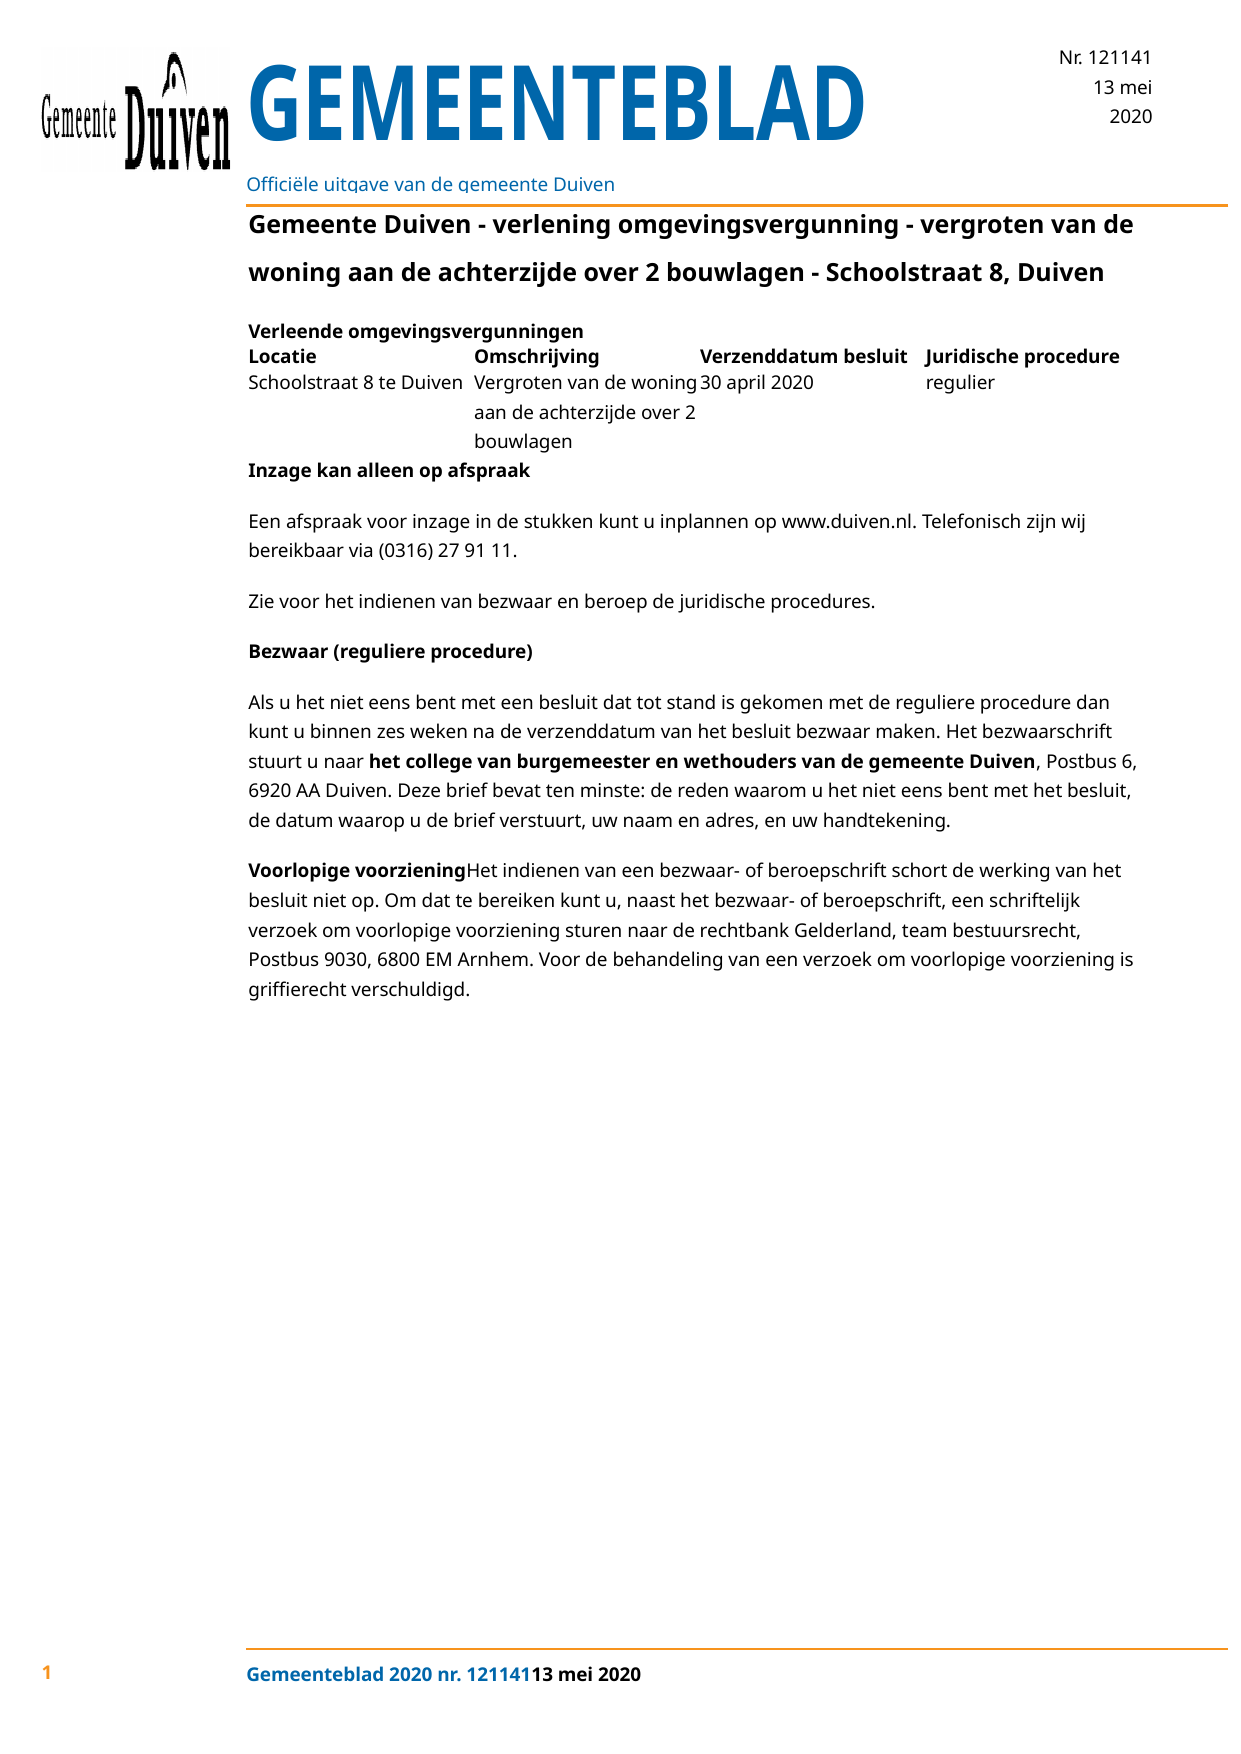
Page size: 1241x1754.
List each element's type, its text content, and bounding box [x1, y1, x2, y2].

table_header Verleende omgevingsvergunningen [248, 318, 1152, 344]
text Inzage kan alleen op afspraak [248, 458, 1152, 483]
table_cell Omschrijving [474, 344, 700, 369]
table_cell regulier [926, 370, 1152, 454]
picture [41, 47, 231, 172]
table_cell Vergroten van de woning aan de achterzijde over 2 bouwlagen [474, 370, 700, 454]
text Als u het niet eens bent met een besluit dat tot stand is gekomen met de reguliere procedure dan kunt u binnen zes weken na de verzenddatum van het besluit bezwaar maken. Het bezwaarschrift stuurt u naar het college van burgemeester en wethouders van de gemeente Duiven, Postbus 6, 6920 AA Duiven. Deze brief bevat ten minste: de reden waarom u het niet eens bent met het besluit, de datum waarop u de brief verstuurt, uw naam en adres, en uw handtekening. [248, 689, 1152, 833]
table_cell 30 april 2020 [700, 370, 926, 454]
text Gemeente Duiven - verlening omgevingsvergunning - vergroten van de woning aan de achterzijde over 2 bouwlagen - Schoolstraat 8, Duiven [248, 207, 1152, 288]
table_cell Schoolstraat 8 te Duiven [248, 370, 474, 454]
table_cell Juridische procedure [926, 344, 1152, 369]
text Bezwaar (reguliere procedure) [248, 638, 1152, 664]
text Zie voor het indienen van bezwaar en beroep de juridische procedures. [248, 588, 1152, 614]
text Een afspraak voor inzage in de stukken kunt u inplannen op www.duiven.nl. Telefonisch zijn wij bereikbaar via (0316) 27 91 11. [248, 508, 1152, 563]
text Voorlopige voorzieningHet indienen van een bezwaar- of beroepschrift schort de werking van het besluit niet op. Om dat te bereiken kunt u, naast het bezwaar- of beroepschrift, een schriftelijk verzoek om voorlopige voorziening sturen naar de rechtbank Gelderland, team bestuursrecht, Postbus 9030, 6800 EM Arnhem. Voor de behandeling van een verzoek om voorlopige voorziening is griffierecht verschuldigd. [248, 858, 1152, 1002]
table_cell Locatie [248, 344, 474, 369]
table_cell Verzenddatum besluit [700, 344, 926, 369]
